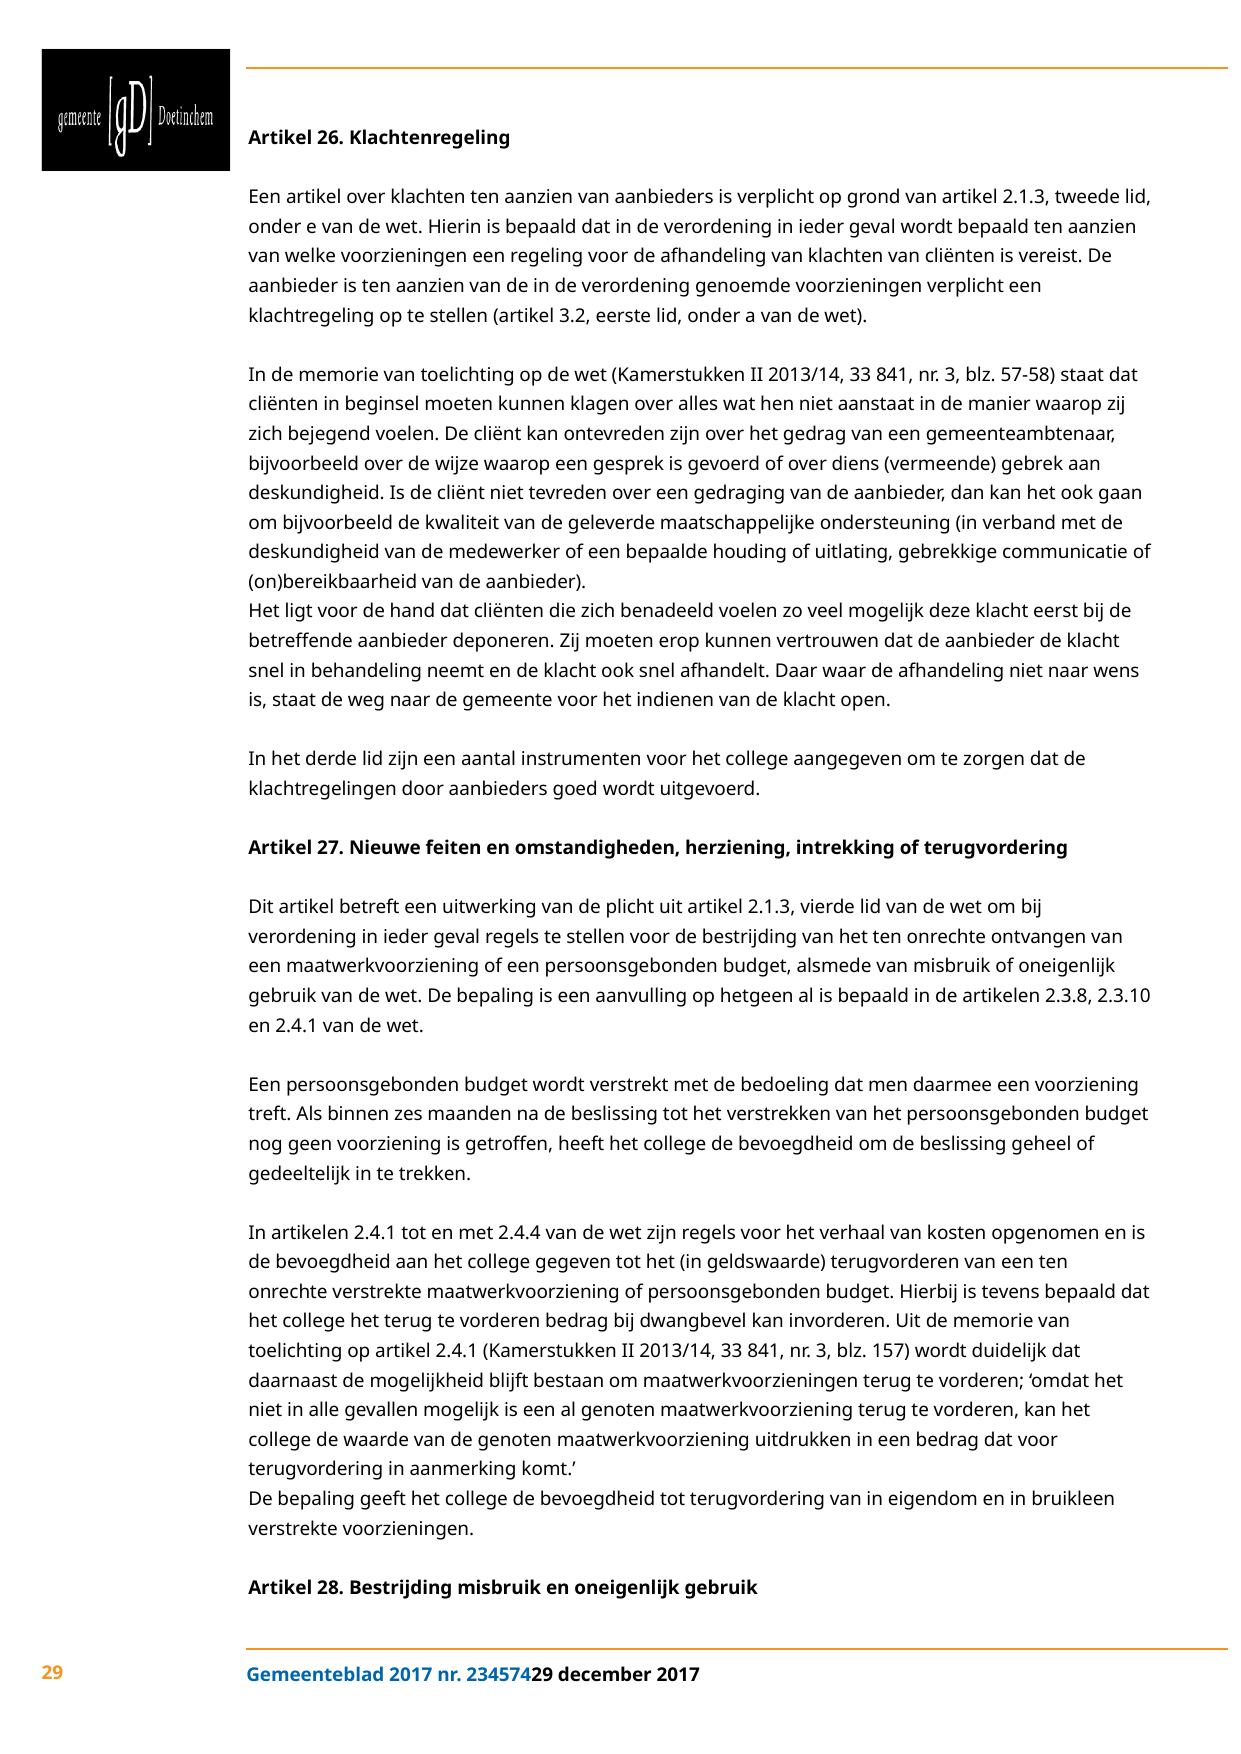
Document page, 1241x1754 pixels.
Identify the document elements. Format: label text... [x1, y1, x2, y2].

text Artikel 27. Nieuwe feiten en omstandigheden, herziening, intrekking of terugvordering [248, 834, 1152, 860]
text In het derde lid zijn een aantal instrumenten voor het college aangegeven om te zorgen dat de klachtregelingen door aanbieders goed wordt uitgevoerd. [248, 746, 1152, 801]
text Het ligt voor de hand dat cliënten die zich benadeeld voelen zo veel mogelijk deze klacht eerst bij de betreffende aanbieder deponeren. Zij moeten erop kunnen vertrouwen dat de aanbieder de klacht snel in behandeling neemt en de klacht ook snel afhandelt. Daar waar de afhandeling niet naar wens is, staat de weg naar de gemeente voor het indienen van de klacht open. [248, 598, 1152, 712]
text In de memorie van toelichting op de wet (Kamerstukken II 2013/14, 33 841, nr. 3, blz. 57-58) staat dat cliënten in beginsel moeten kunnen klagen over alles wat hen niet aanstaat in de manier waarop zij zich bejegend voelen. De cliënt kan ontevreden zijn over het gedrag van een gemeenteambtenaar, bijvoorbeeld over de wijze waarop een gesprek is gevoerd of over diens (vermeende) gebrek aan deskundigheid. Is de cliënt niet tevreden over een gedraging van de aanbieder, dan kan het ook gaan om bijvoorbeeld de kwaliteit van de geleverde maatschappelijke ondersteuning (in verband met de deskundigheid van de medewerker of een bepaalde houding of uitlating, gebrekkige communicatie of (on)bereikbaarheid van de aanbieder). [248, 361, 1152, 594]
text Artikel 26. Klachtenregeling [248, 124, 1152, 150]
text Een artikel over klachten ten aanzien van aanbieders is verplicht op grond van artikel 2.1.3, tweede lid, onder e van de wet. Hierin is bepaald dat in de verordening in ieder geval wordt bepaald ten aanzien van welke voorzieningen een regeling voor de afhandeling van klachten van cliënten is vereist. De aanbieder is ten aanzien van de in de verordening genoemde voorzieningen verplicht een klachtregeling op te stellen (artikel 3.2, eerste lid, onder a van de wet). [248, 183, 1152, 328]
text Een persoonsgebonden budget wordt verstrekt met de bedoeling dat men daarmee een voorziening treft. Als binnen zes maanden na de beslissing tot het verstrekken van het persoonsgebonden budget nog geen voorziening is getroffen, heeft het college de bevoegdheid om de beslissing geheel of gedeeltelijk in te trekken. [248, 1071, 1152, 1186]
text In artikelen 2.4.1 tot en met 2.4.4 van de wet zijn regels voor het verhaal van kosten opgenomen en is de bevoegdheid aan het college gegeven tot het (in geldswaarde) terugvorderen van een ten onrechte verstrekte maatwerkvoorziening of persoonsgebonden budget. Hierbij is tevens bepaald dat het college het terug te vorderen bedrag bij dwangbevel kan invorderen. Uit de memorie van toelichting op artikel 2.4.1 (Kamerstukken II 2013/14, 33 841, nr. 3, blz. 157) wordt duidelijk dat daarnaast de mogelijkheid blijft bestaan om maatwerkvoorzieningen terug te vorderen; ‘omdat het niet in alle gevallen mogelijk is een al genoten maatwerkvoorziening terug te vorderen, kan het college de waarde van de genoten maatwerkvoorziening uitdrukken in een bedrag dat voor terugvordering in aanmerking komt.’ [248, 1219, 1152, 1481]
text De bepaling geeft het college de bevoegdheid tot terugvordering van in eigendom en in bruikleen verstrekte voorzieningen. [248, 1485, 1152, 1541]
picture [41, 47, 231, 172]
text Artikel 28. Bestrijding misbruik en oneigenlijk gebruik [248, 1574, 1152, 1600]
text Dit artikel betreft een uitwerking van de plicht uit artikel 2.1.3, vierde lid van de wet om bij verordening in ieder geval regels te stellen voor de bestrijding van het ten onrechte ontvangen van een maatwerkvoorziening of een persoonsgebonden budget, alsmede van misbruik of oneigenlijk gebruik van de wet. De bepaling is een aanvulling op hetgeen al is bepaald in de artikelen 2.3.8, 2.3.10 en 2.4.1 van de wet. [248, 893, 1152, 1038]
